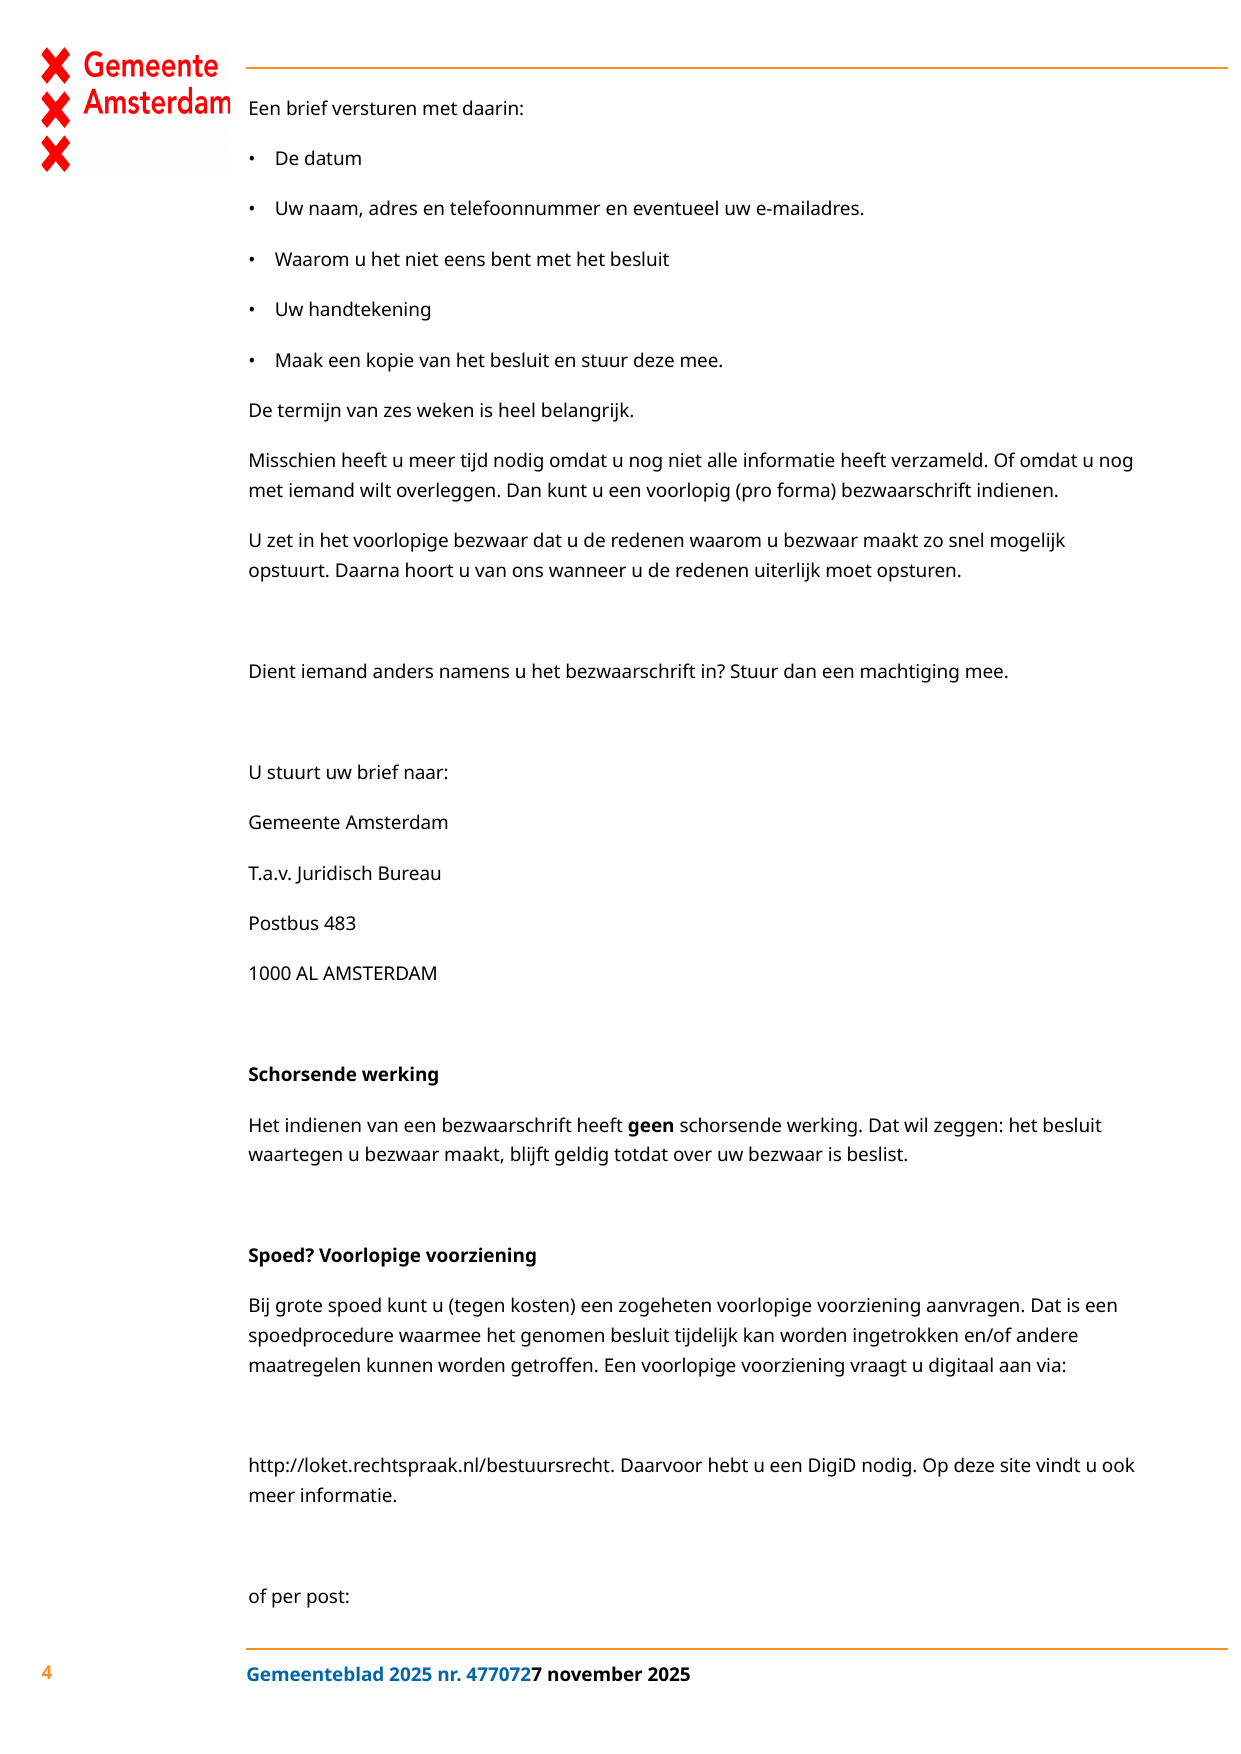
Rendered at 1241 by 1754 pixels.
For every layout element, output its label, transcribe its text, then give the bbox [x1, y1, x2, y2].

text Schorsende werking [248, 1061, 1152, 1087]
text • Waarom u het niet eens bent met het besluit [248, 246, 1152, 272]
text Postbus 483 [248, 910, 1152, 936]
text Bij grote spoed kunt u (tegen kosten) een zogeheten voorlopige voorziening aanvragen. Dat is een spoedprocedure waarmee het genomen besluit tijdelijk kan worden ingetrokken en/of andere maatregelen kunnen worden getroffen. Een voorlopige voorziening vraagt u digitaal aan via: [248, 1293, 1152, 1378]
text http://loket.rechtspraak.nl/bestuursrecht. Daarvoor hebt u een DigiD nodig. Op deze site vindt u ook meer informatie. [248, 1453, 1152, 1508]
text Gemeente Amsterdam [248, 809, 1152, 835]
text U stuurt uw brief naar: [248, 759, 1152, 785]
text Misschien heeft u meer tijd nodig omdat u nog niet alle informatie heeft verzameld. Of omdat u nog met iemand wilt overleggen. Dan kunt u een voorlopig (pro forma) bezwaarschrift indienen. [248, 448, 1152, 503]
text Het indienen van een bezwaarschrift heeft geen schorsende werking. Dat wil zeggen: het besluit waartegen u bezwaar maakt, blijft geldig totdat over uw bezwaar is beslist. [248, 1112, 1152, 1167]
text Spoed? Voorlopige voorziening [248, 1242, 1152, 1268]
text • Uw handtekening [248, 296, 1152, 322]
text De termijn van zes weken is heel belangrijk. [248, 397, 1152, 423]
text of per post: [248, 1583, 1152, 1609]
text Dient iemand anders namens u het bezwaarschrift in? Stuur dan een machtiging mee. [248, 658, 1152, 684]
text • Uw naam, adres en telefoonnummer en eventueel uw e-mailadres. [248, 196, 1152, 221]
text U zet in het voorlopige bezwaar dat u de redenen waarom u bezwaar maakt zo snel mogelijk opstuurt. Daarna hoort u van ons wanneer u de redenen uiterlijk moet opsturen. [248, 528, 1152, 583]
text Een brief versturen met daarin: [248, 95, 1152, 121]
text • De datum [248, 145, 1152, 171]
text T.a.v. Juridisch Bureau [248, 860, 1152, 886]
picture [41, 47, 231, 172]
text • Maak een kopie van het besluit en stuur deze mee. [248, 347, 1152, 373]
text 1000 AL AMSTERDAM [248, 961, 1152, 986]
